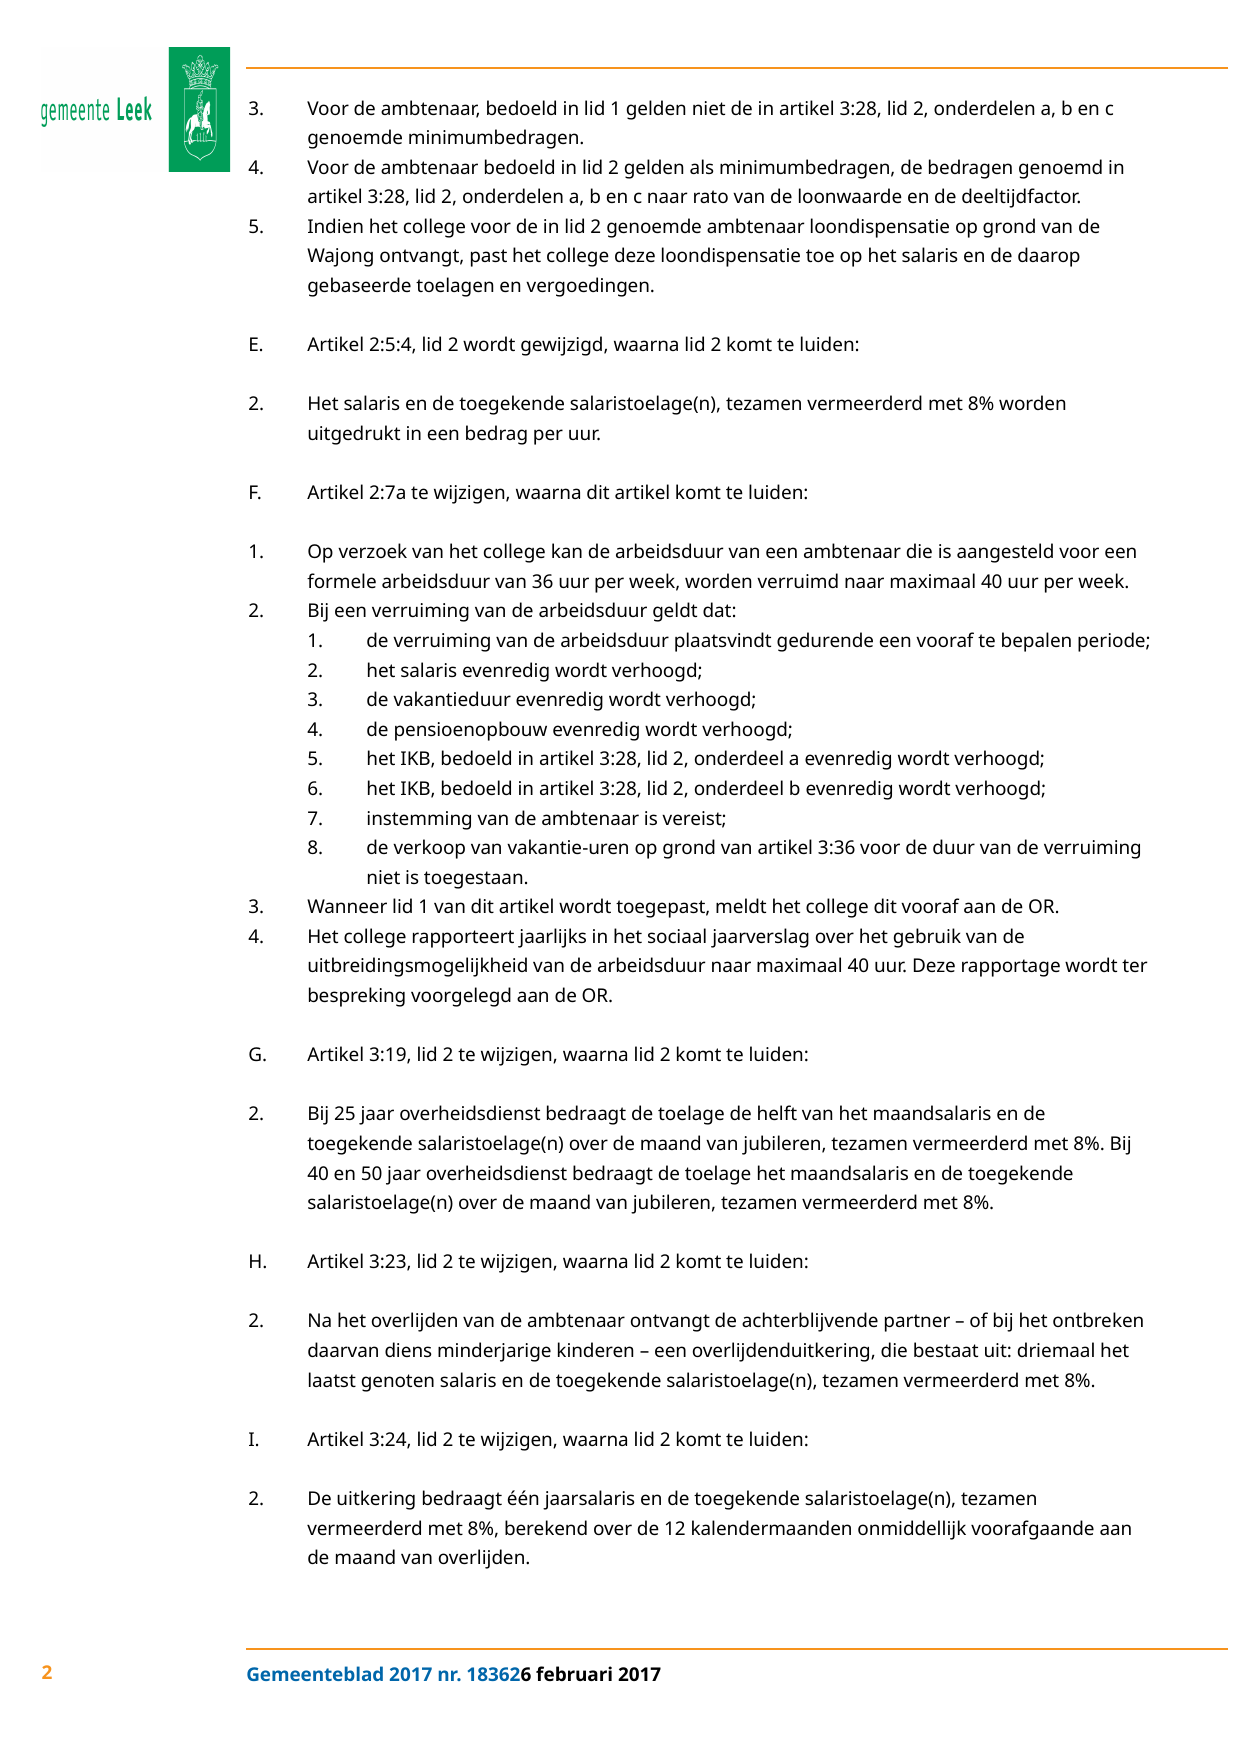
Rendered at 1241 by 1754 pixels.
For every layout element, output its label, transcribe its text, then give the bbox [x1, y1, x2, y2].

list Artikel 3:19, lid 2 te wijzigen, waarna lid 2 komt te luiden: [248, 1041, 1152, 1067]
list het salaris evenredig wordt verhoogd; [307, 657, 1152, 683]
list Bij een verruiming van de arbeidsduur geldt dat: [248, 598, 1152, 623]
picture [41, 47, 231, 172]
list de pensioenopbouw evenredig wordt verhoogd; [307, 716, 1152, 742]
list de verkoop van vakantie-uren op grond van artikel 3:36 voor de duur van de verruiming niet is toegestaan. [307, 834, 1152, 890]
list Het college rapporteert jaarlijks in het sociaal jaarverslag over het gebruik van de uitbreidingsmogelijkheid van de arbeidsduur naar maximaal 40 uur. Deze rapportage wordt ter bespreking voorgelegd aan de OR. [248, 923, 1152, 1008]
list Bij 25 jaar overheidsdienst bedraagt de toelage de helft van het maandsalaris en de toegekende salaristoelage(n) over de maand van jubileren, tezamen vermeerderd met 8%. Bij 40 en 50 jaar overheidsdienst bedraagt de toelage het maandsalaris en de toegekende salaristoelage(n) over de maand van jubileren, tezamen vermeerderd met 8%. [248, 1101, 1152, 1215]
list het IKB, bedoeld in artikel 3:28, lid 2, onderdeel a evenredig wordt verhoogd; [307, 746, 1152, 771]
list Artikel 3:24, lid 2 te wijzigen, waarna lid 2 komt te luiden: [248, 1426, 1152, 1452]
list Indien het college voor de in lid 2 genoemde ambtenaar loondispensatie op grond van de Wajong ontvangt, past het college deze loondispensatie toe op het salaris en de daarop gebaseerde toelagen en vergoedingen. [248, 213, 1152, 298]
list De uitkering bedraagt één jaarsalaris en de toegekende salaristoelage(n), tezamen vermeerderd met 8%, berekend over de 12 kalendermaanden onmiddellijk voorafgaande aan de maand van overlijden. [248, 1485, 1152, 1570]
list Het salaris en de toegekende salaristoelage(n), tezamen vermeerderd met 8% worden uitgedrukt in een bedrag per uur. [248, 391, 1152, 446]
list instemming van de ambtenaar is vereist; [307, 805, 1152, 831]
list Op verzoek van het college kan de arbeidsduur van een ambtenaar die is aangesteld voor een formele arbeidsduur van 36 uur per week, worden verruimd naar maximaal 40 uur per week. [248, 538, 1152, 594]
list Artikel 3:23, lid 2 te wijzigen, waarna lid 2 komt te luiden: [248, 1248, 1152, 1274]
list Na het overlijden van de ambtenaar ontvangt de achterblijvende partner – of bij het ontbreken daarvan diens minderjarige kinderen – een overlijdenduitkering, die bestaat uit: driemaal het laatst genoten salaris en de toegekende salaristoelage(n), tezamen vermeerderd met 8%. [248, 1308, 1152, 1393]
list het IKB, bedoeld in artikel 3:28, lid 2, onderdeel b evenredig wordt verhoogd; [307, 775, 1152, 801]
list Artikel 2:7a te wijzigen, waarna dit artikel komt te luiden: [248, 479, 1152, 505]
list de verruiming van de arbeidsduur plaatsvindt gedurende een vooraf te bepalen periode; [307, 627, 1152, 653]
list de vakantieduur evenredig wordt verhoogd; [307, 686, 1152, 712]
list Voor de ambtenaar, bedoeld in lid 1 gelden niet de in artikel 3:28, lid 2, onderdelen a, b en c genoemde minimumbedragen. [248, 95, 1152, 150]
list Wanneer lid 1 van dit artikel wordt toegepast, meldt het college dit vooraf aan de OR. [248, 893, 1152, 919]
list Artikel 2:5:4, lid 2 wordt gewijzigd, waarna lid 2 komt te luiden: [248, 331, 1152, 357]
list Voor de ambtenaar bedoeld in lid 2 gelden als minimumbedragen, de bedragen genoemd in artikel 3:28, lid 2, onderdelen a, b en c naar rato van de loonwaarde en de deeltijdfactor. [248, 154, 1152, 209]
